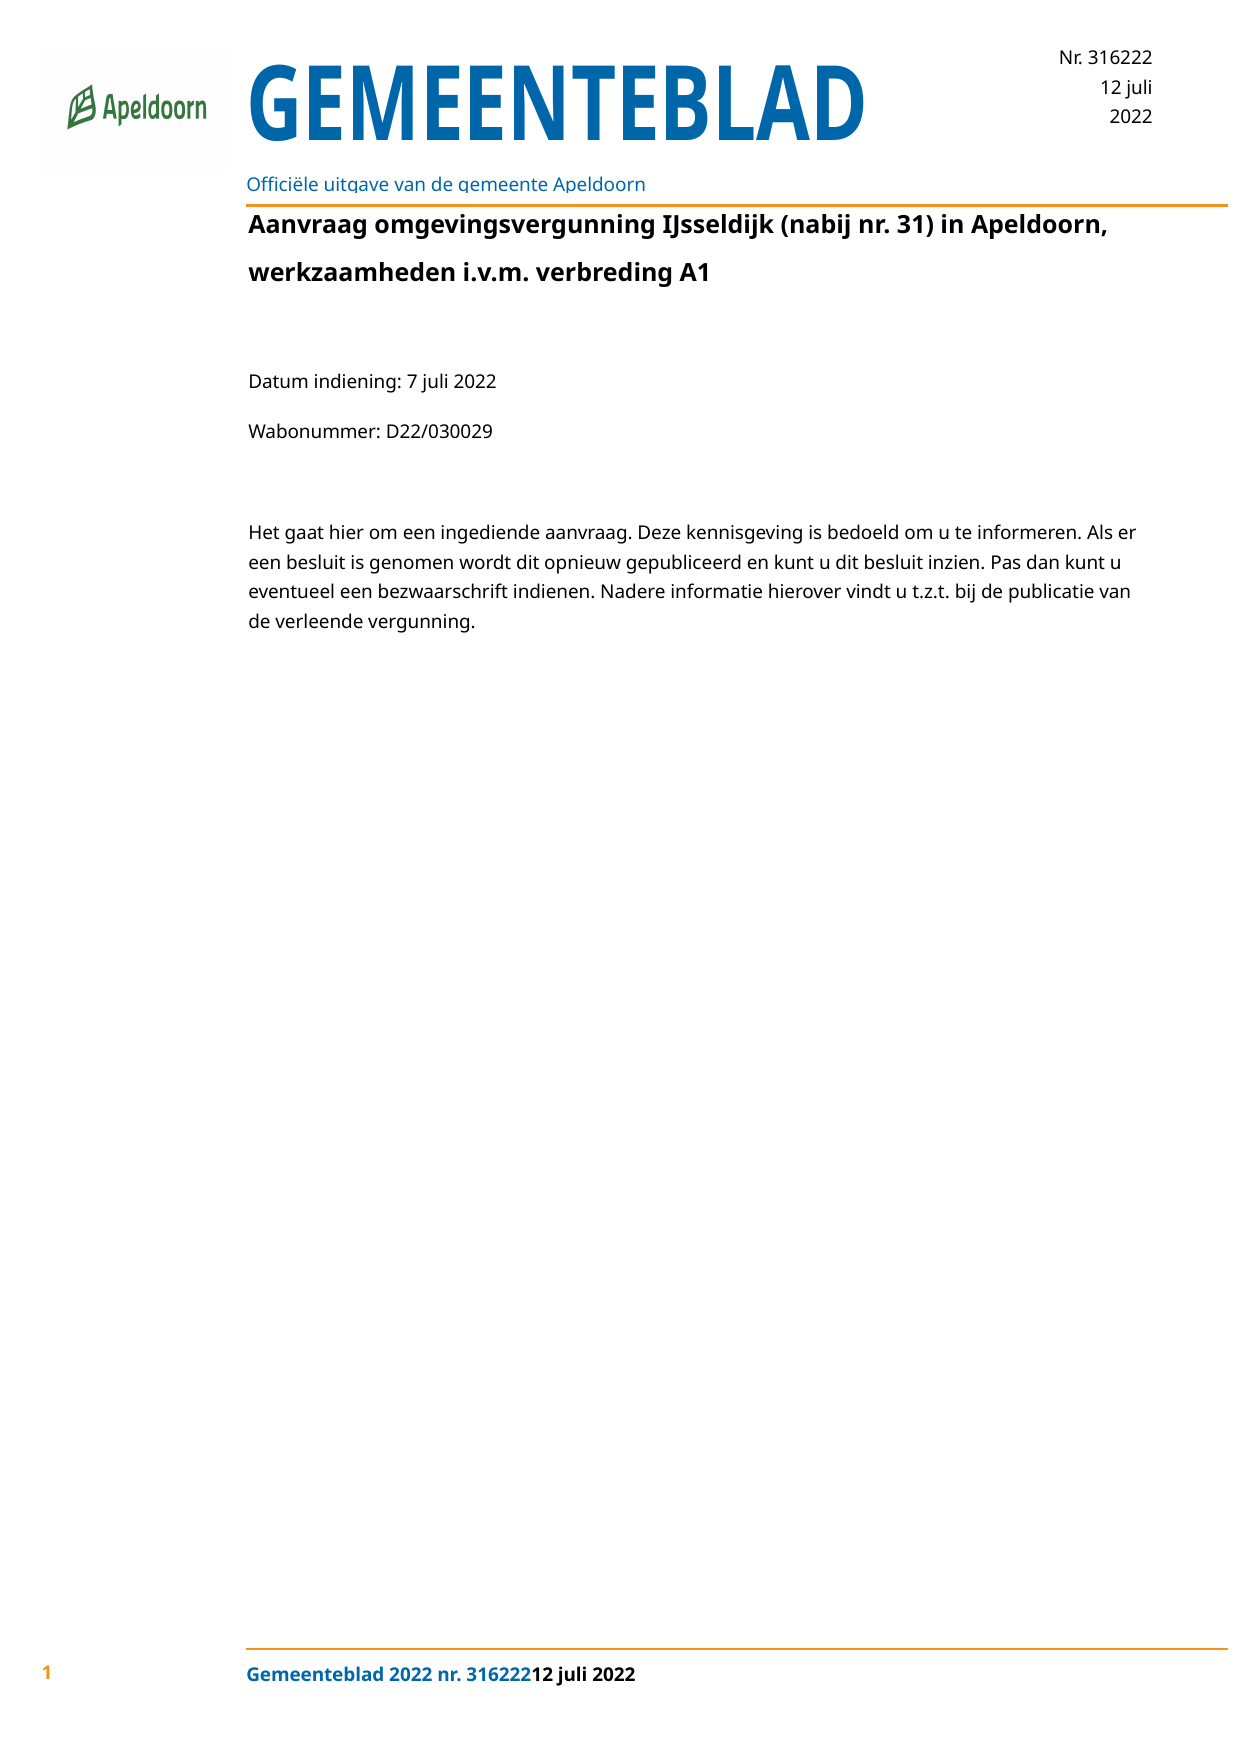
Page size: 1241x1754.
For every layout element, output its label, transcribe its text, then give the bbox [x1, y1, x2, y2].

text Wabonummer: D22/030029 [248, 419, 1152, 444]
picture [41, 47, 231, 172]
text Het gaat hier om een ingediende aanvraag. Deze kennisgeving is bedoeld om u te informeren. Als er een besluit is genomen wordt dit opnieuw gepubliceerd en kunt u dit besluit inzien. Pas dan kunt u eventueel een bezwaarschrift indienen. Nadere informatie hierover vindt u t.z.t. bij de publicatie van de verleende vergunning. [248, 519, 1152, 634]
text Datum indiening: 7 juli 2022 [248, 368, 1152, 394]
text Aanvraag omgevingsvergunning IJsseldijk (nabij nr. 31) in Apeldoorn, werkzaamheden i.v.m. verbreding A1 [248, 207, 1152, 288]
